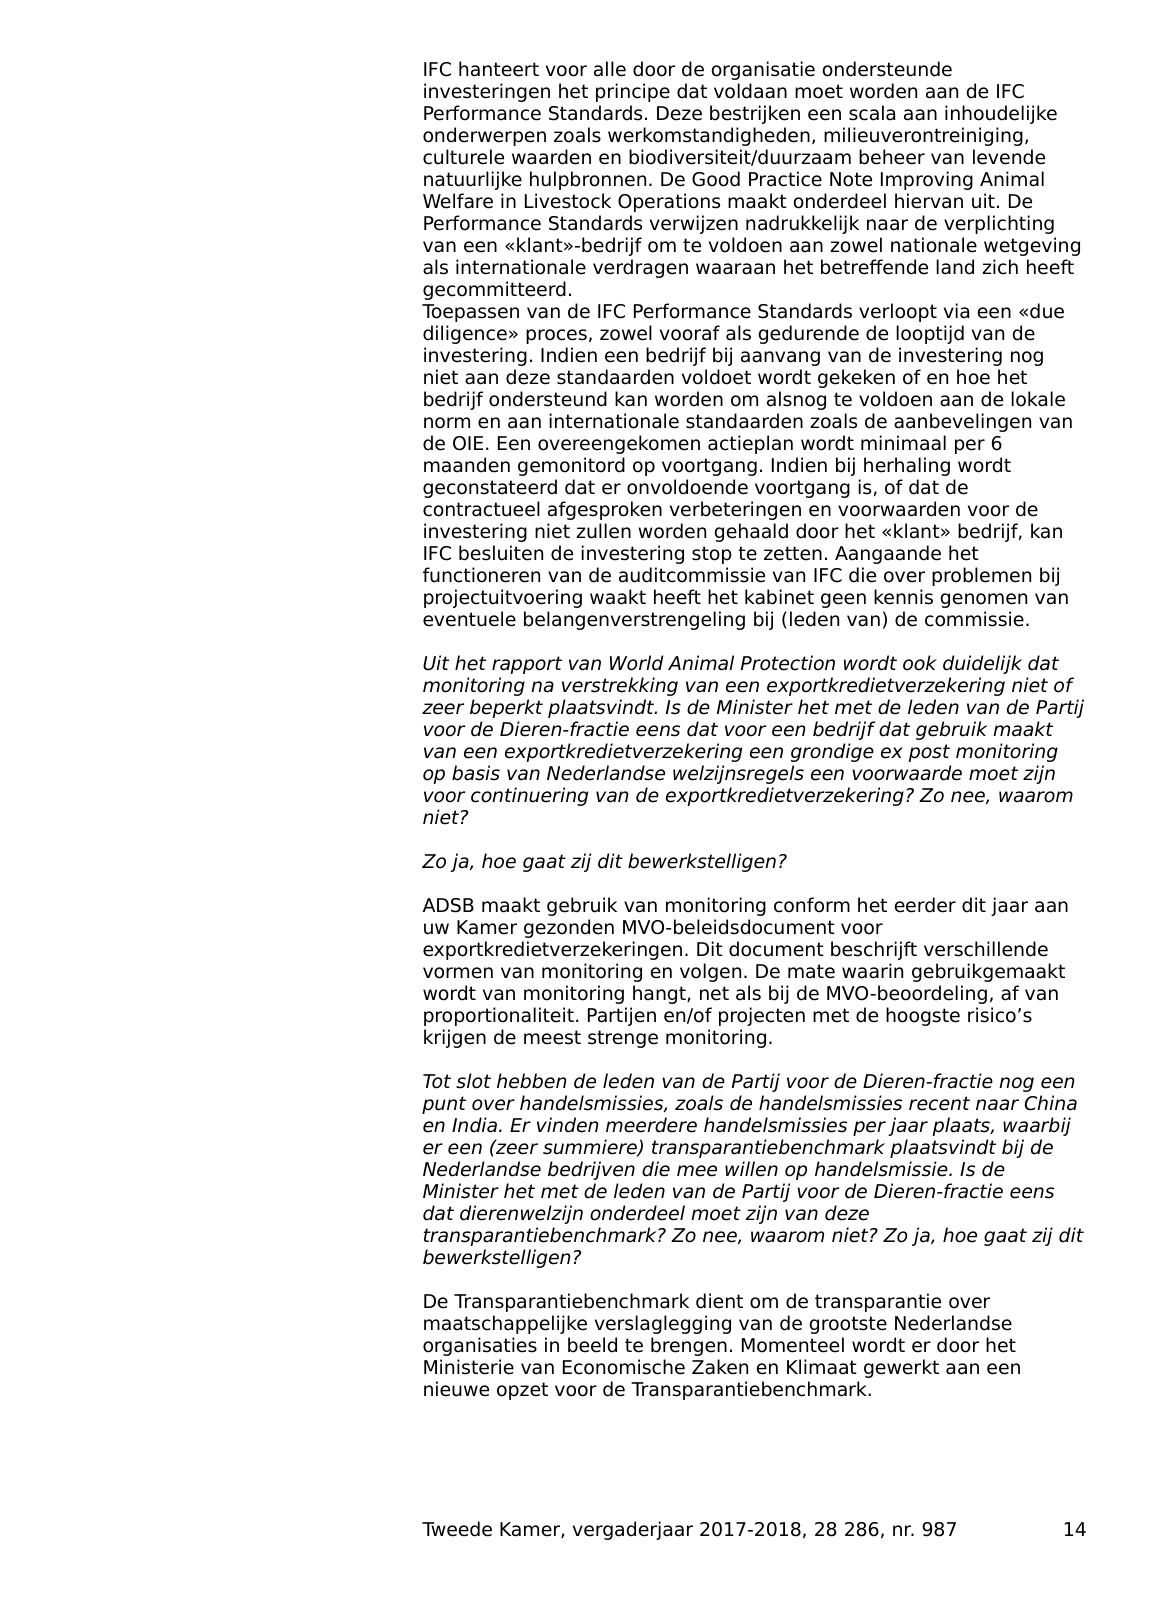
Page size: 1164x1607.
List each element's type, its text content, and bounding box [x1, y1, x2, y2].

text Zo ja, hoe gaat zij dit bewerkstelligen? [422, 851, 1087, 873]
text IFC hanteert voor alle door de organisatie ondersteunde investeringen het principe dat voldaan moet worden aan de IFC Performance Standards. Deze bestrijken een scala aan inhoudelijke onderwerpen zoals werkomstandigheden, milieuverontreiniging, culturele waarden en biodiversiteit/duurzaam beheer van levende natuurlijke hulpbronnen. De Good Practice Note Improving Animal Welfare in Livestock Operations maakt onderdeel hiervan uit. De Performance Standards verwijzen nadrukkelijk naar de verplichting van een «klant»-bedrijf om te voldoen aan zowel nationale wetgeving als internationale verdragen waaraan het betreffende land zich heeft gecommitteerd. [422, 59, 1087, 301]
text ADSB maakt gebruik van monitoring conform het eerder dit jaar aan uw Kamer gezonden MVO-beleidsdocument voor exportkredietverzekeringen. Dit document beschrijft verschillende vormen van monitoring en volgen. De mate waarin gebruikgemaakt wordt van monitoring hangt, net als bij de MVO-beoordeling, af van proportionaliteit. Partijen en/of projecten met de hoogste risico’s krijgen de meest strenge monitoring. [422, 895, 1087, 1049]
text De Transparantiebenchmark dient om de transparantie over maatschappelijke verslaglegging van de grootste Nederlandse organisaties in beeld te brengen. Momenteel wordt er door het Ministerie van Economische Zaken en Klimaat gewerkt aan een nieuwe opzet voor de Transparantiebenchmark. [422, 1291, 1087, 1401]
text Tot slot hebben de leden van de Partij voor de Dieren-fractie nog een punt over handelsmissies, zoals de handelsmissies recent naar China en India. Er vinden meerdere handelsmissies per jaar plaats, waarbij er een (zeer summiere) transparantiebenchmark plaatsvindt bij de Nederlandse bedrijven die mee willen op handelsmissie. Is de Minister het met de leden van de Partij voor de Dieren-fractie eens dat dierenwelzijn onderdeel moet zijn van deze transparantiebenchmark? Zo nee, waarom niet? Zo ja, hoe gaat zij dit bewerkstelligen? [422, 1071, 1087, 1269]
text Uit het rapport van World Animal Protection wordt ook duidelijk dat monitoring na verstrekking van een exportkredietverzekering niet of zeer beperkt plaatsvindt. Is de Minister het met de leden van de Partij voor de Dieren-fractie eens dat voor een bedrijf dat gebruik maakt van een exportkredietverzekering een grondige ex post monitoring op basis van Nederlandse welzijnsregels een voorwaarde moet zijn voor continuering van de exportkredietverzekering? Zo nee, waarom niet? [422, 653, 1087, 828]
text Toepassen van de IFC Performance Standards verloopt via een «due diligence» proces, zowel vooraf als gedurende de looptijd van de investering. Indien een bedrijf bij aanvang van de investering nog niet aan deze standaarden voldoet wordt gekeken of en hoe het bedrijf ondersteund kan worden om alsnog te voldoen aan de lokale norm en aan internationale standaarden zoals de aanbevelingen van de OIE. Een overeengekomen actieplan wordt minimaal per 6 maanden gemonitord op voortgang. Indien bij herhaling wordt geconstateerd dat er onvoldoende voortgang is, of dat de contractueel afgesproken verbeteringen en voorwaarden voor de investering niet zullen worden gehaald door het «klant» bedrijf, kan IFC besluiten de investering stop te zetten. Aangaande het functioneren van de auditcommissie van IFC die over problemen bij projectuitvoering waakt heeft het kabinet geen kennis genomen van eventuele belangenverstrengeling bij (leden van) de commissie. [422, 301, 1087, 631]
